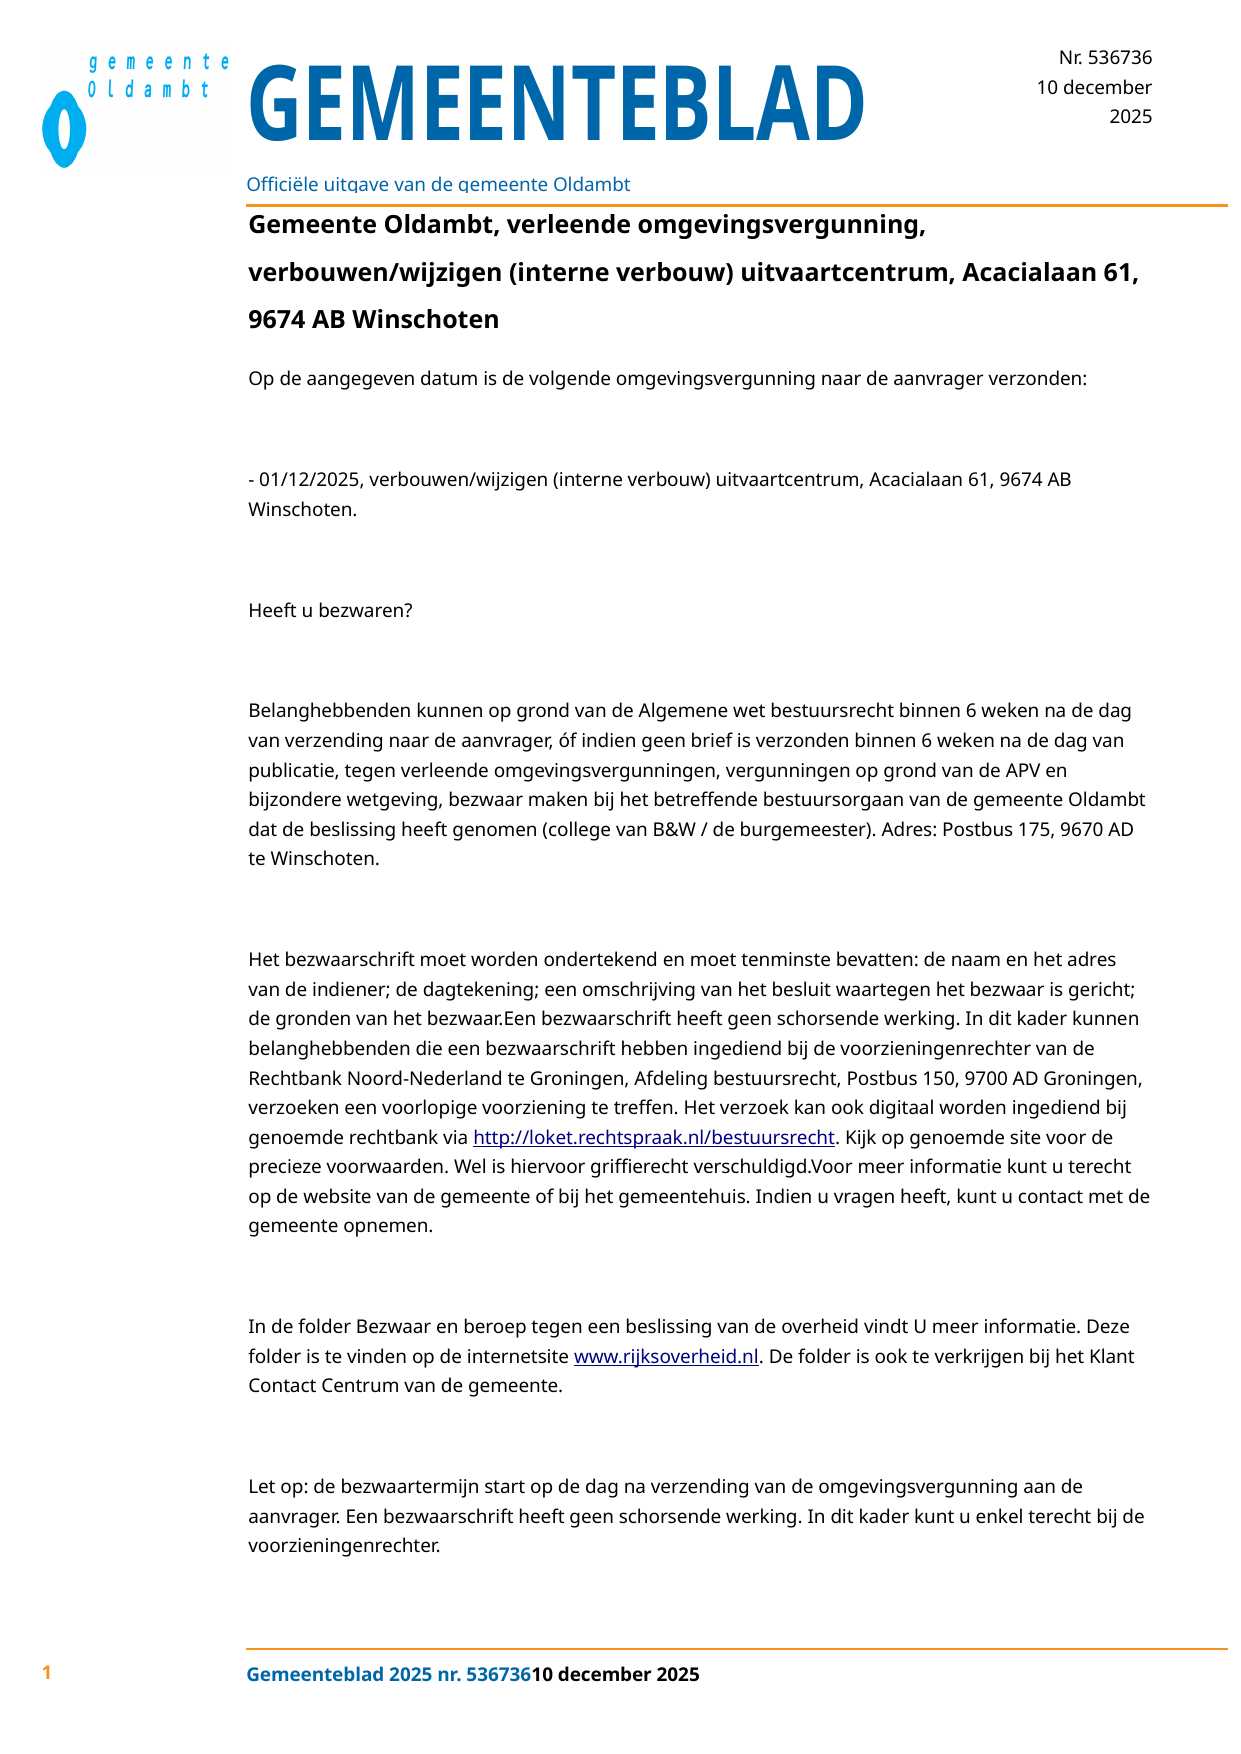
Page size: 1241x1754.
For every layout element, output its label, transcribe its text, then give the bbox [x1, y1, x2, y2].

text Belanghebbenden kunnen op grond van de Algemene wet bestuursrecht binnen 6 weken na de dag van verzending naar de aanvrager, óf indien geen brief is verzonden binnen 6 weken na de dag van publicatie, tegen verleende omgevingsvergunningen, vergunningen op grond van de APV en bijzondere wetgeving, bezwaar maken bij het betreffende bestuursorgaan van de gemeente Oldambt dat de beslissing heeft genomen (college van B&W / de burgemeester). Adres: Postbus 175, 9670 AD te Winschoten. [248, 698, 1152, 871]
picture [41, 47, 231, 172]
text In de folder Bezwaar en beroep tegen een beslissing van de overheid vindt U meer informatie. Deze folder is te vinden op de internetsite www.rijksoverheid.nl. De folder is ook te verkrijgen bij het Klant Contact Centrum van de gemeente. [248, 1313, 1152, 1398]
text - 01/12/2025, verbouwen/wijzigen (interne verbouw) uitvaartcentrum, Acacialaan 61, 9674 AB Winschoten. [248, 466, 1152, 522]
text Het bezwaarschrift moet worden ondertekend en moet tenminste bevatten: de naam en het adres van de indiener; de dagtekening; een omschrijving van het besluit waartegen het bezwaar is gericht; de gronden van het bezwaar.Een bezwaarschrift heeft geen schorsende werking. In dit kader kunnen belanghebbenden die een bezwaarschrift hebben ingediend bij de voorzieningenrechter van de Rechtbank Noord-Nederland te Groningen, Afdeling bestuursrecht, Postbus 150, 9700 AD Groningen, verzoeken een voorlopige voorziening te treffen. Het verzoek kan ook digitaal worden ingediend bij genoemde rechtbank via http://loket.rechtspraak.nl/bestuursrecht. Kijk op genoemde site voor de precieze voorwaarden. Wel is hiervoor griffierecht verschuldigd.Voor meer informatie kunt u terecht op de website van de gemeente of bij het gemeentehuis. Indien u vragen heeft, kunt u contact met de gemeente opnemen. [248, 946, 1152, 1238]
text Gemeente Oldambt, verleende omgevingsvergunning, verbouwen/wijzigen (interne verbouw) uitvaartcentrum, Acacialaan 61, 9674 AB Winschoten [248, 207, 1152, 336]
text Let op: de bezwaartermijn start op de dag na verzending van de omgevingsvergunning aan de aanvrager. Een bezwaarschrift heeft geen schorsende werking. In dit kader kunt u enkel terecht bij de voorzieningenrechter. [248, 1473, 1152, 1558]
text Heeft u bezwaren? [248, 597, 1152, 622]
text Op de aangegeven datum is de volgende omgevingsvergunning naar de aanvrager verzonden: [248, 366, 1152, 391]
